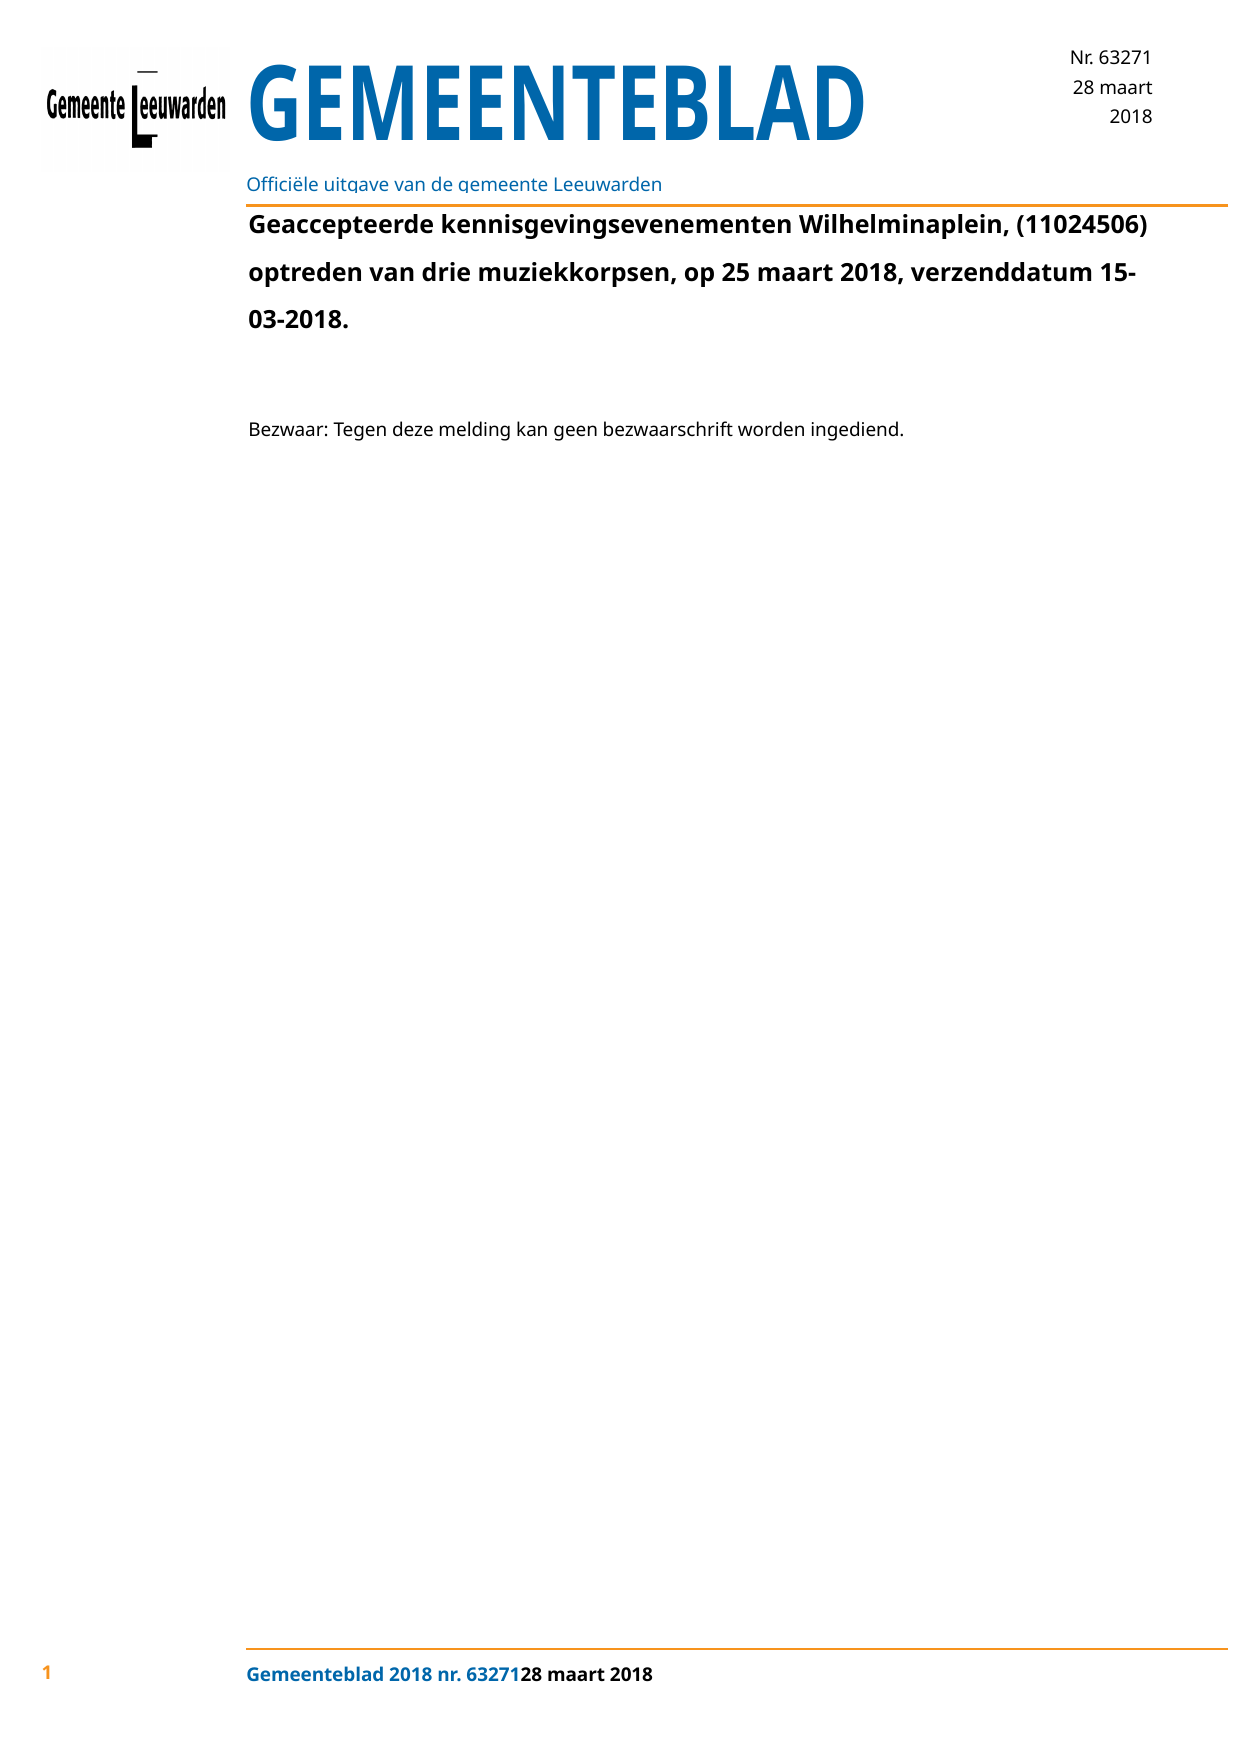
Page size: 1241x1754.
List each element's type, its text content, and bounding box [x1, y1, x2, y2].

picture [41, 47, 231, 172]
text Geaccepteerde kennisgevingsevenementen Wilhelminaplein, (11024506) optreden van drie muziekkorpsen, op 25 maart 2018, verzenddatum 15-03-2018. [248, 207, 1152, 336]
text Bezwaar: Tegen deze melding kan geen bezwaarschrift worden ingediend. [248, 416, 1152, 442]
